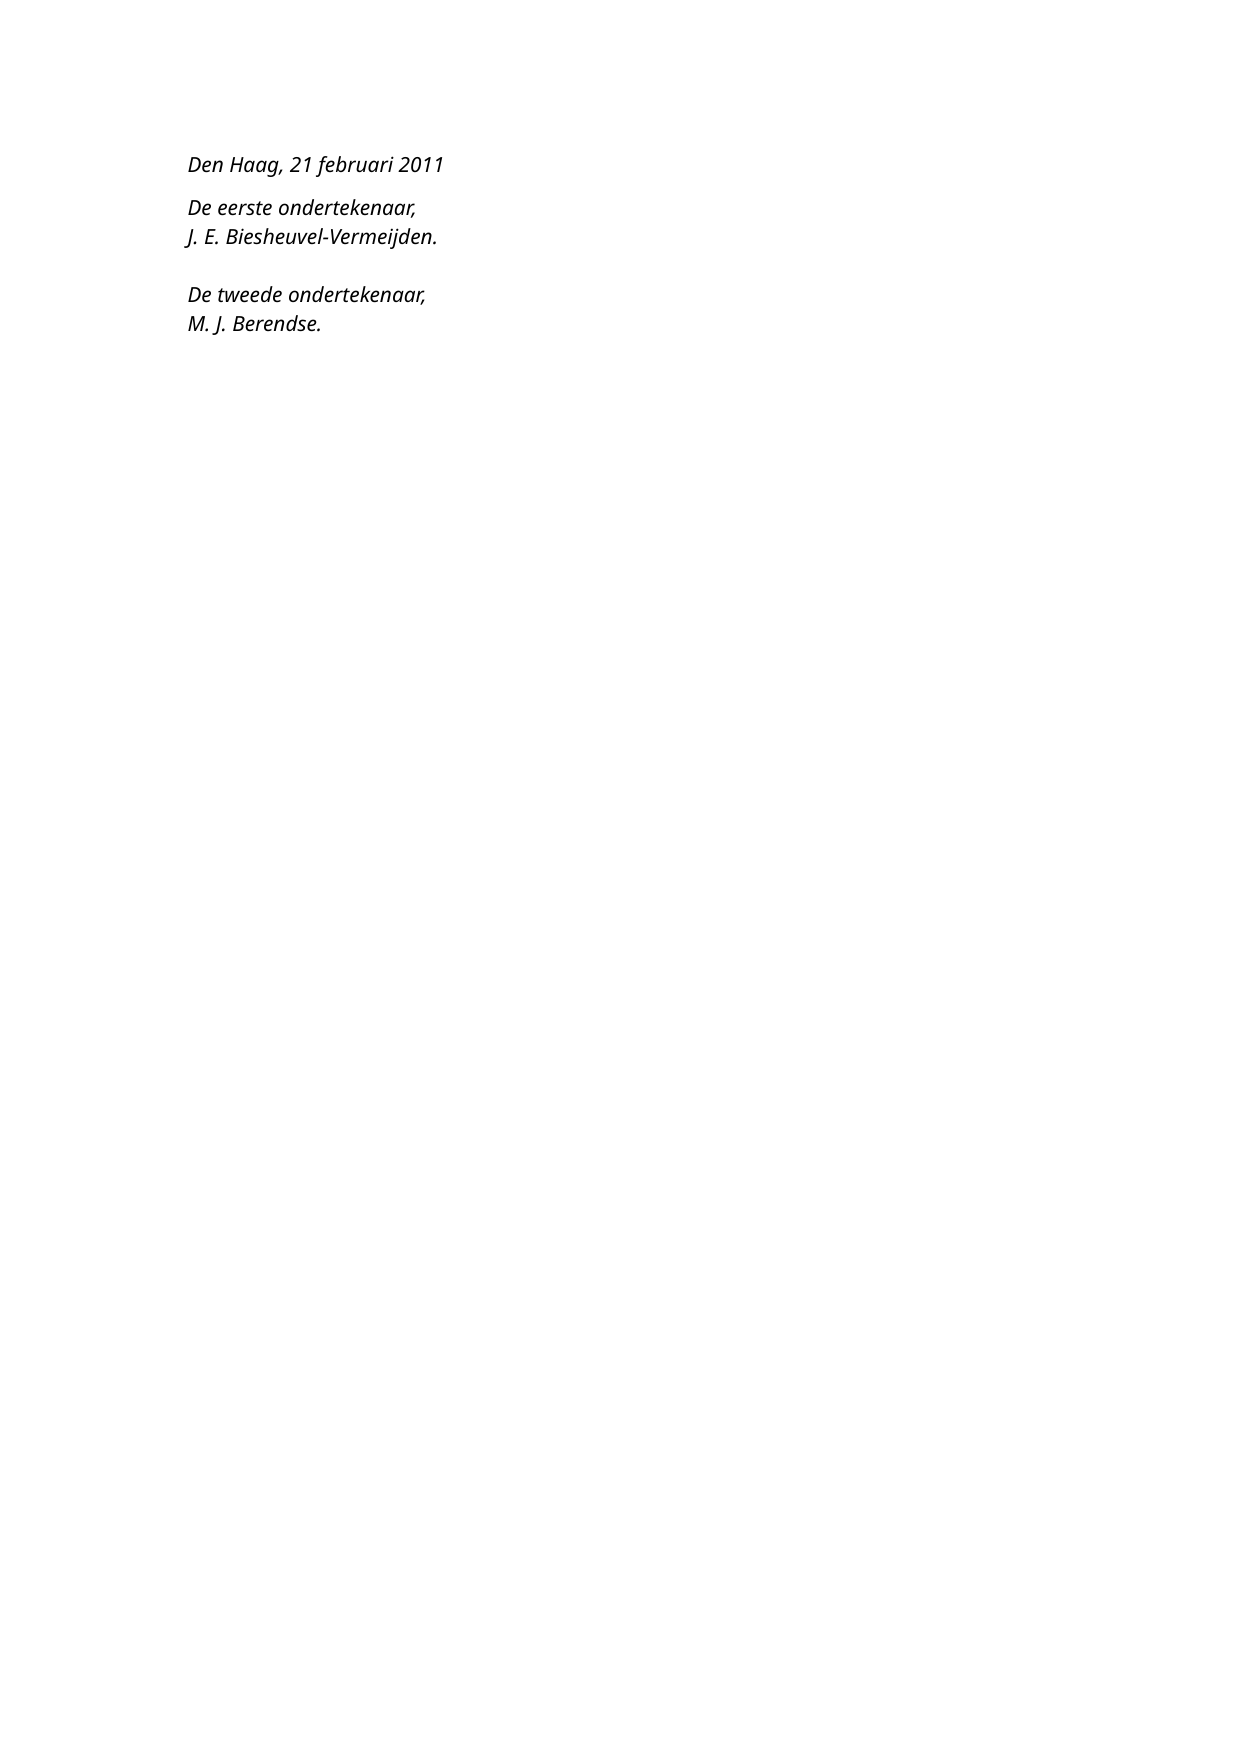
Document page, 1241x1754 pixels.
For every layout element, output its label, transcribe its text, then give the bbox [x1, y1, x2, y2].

text J. E. Biesheuvel-Vermeijden. [187, 222, 1053, 250]
text M. J. Berendse. [187, 309, 1053, 337]
text De eerste ondertekenaar, [187, 193, 1053, 222]
text De tweede ondertekenaar, [187, 280, 1053, 309]
text Den Haag, 21 februari 2011 [187, 150, 1053, 178]
